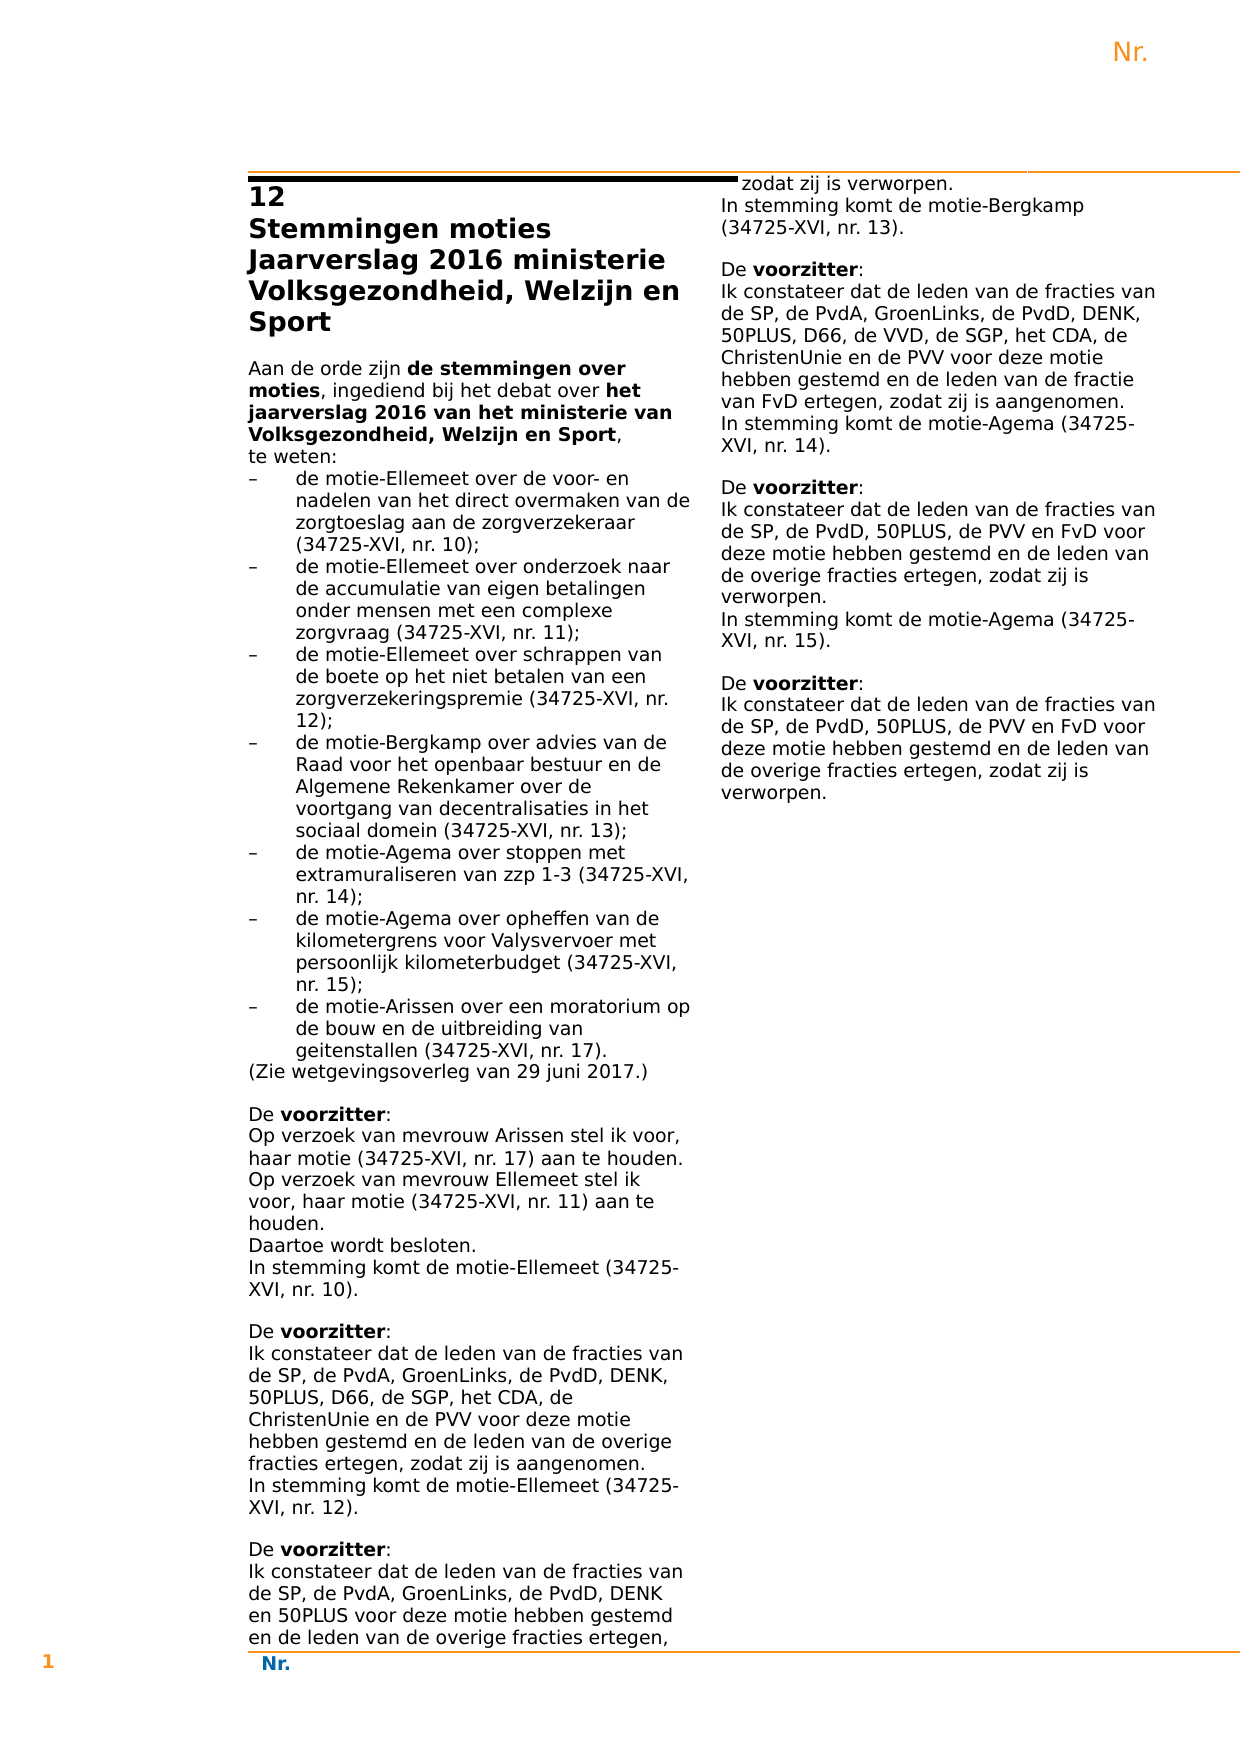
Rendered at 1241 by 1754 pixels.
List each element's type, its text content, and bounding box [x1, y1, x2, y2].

text Ik constateer dat de leden van de fracties van de SP, de PvdA, GroenLinks, de PvdD, DENK en 50PLUS voor deze motie hebben gestemd en de leden van de overige fracties ertegen, [248, 1561, 691, 1649]
text te weten: [248, 446, 691, 468]
text De voorzitter: [248, 1321, 691, 1343]
title 12 Stemmingen moties Jaarverslag 2016 ministerie Volksgezondheid, Welzijn en Sport [248, 182, 691, 338]
list de motie-Bergkamp over advies van de Raad voor het openbaar bestuur en de Algemene Rekenkamer over de voortgang van decentralisaties in het sociaal domein (34725-XVI, nr. 13); [248, 732, 691, 842]
text De voorzitter: [248, 1103, 691, 1125]
text De voorzitter: [721, 477, 1163, 498]
text In stemming komt de motie-Ellemeet (34725-XVI, nr. 10). [248, 1257, 691, 1301]
text In stemming komt de motie-Agema (34725-XVI, nr. 14). [721, 413, 1163, 457]
list de motie-Ellemeet over schrappen van de boete op het niet betalen van een zorgverzekeringspremie (34725-XVI, nr. 12); [248, 644, 691, 732]
text Aan de orde zijn de stemmingen over moties, ingediend bij het debat over het jaarverslag 2016 van het ministerie van Volksgezondheid, Welzijn en Sport, [248, 358, 691, 446]
text Ik constateer dat de leden van de fracties van de SP, de PvdA, GroenLinks, de PvdD, DENK, 50PLUS, D66, de SGP, het CDA, de ChristenUnie en de PVV voor deze motie hebben gestemd en de leden van de overige fracties ertegen, zodat zij is aangenomen. [248, 1343, 691, 1475]
list de motie-Agema over stoppen met extramuraliseren van zzp 1-3 (34725-XVI, nr. 14); [248, 842, 691, 908]
text Daartoe wordt besloten. [248, 1235, 691, 1257]
text zodat zij is verworpen. [721, 173, 1163, 195]
list de motie-Ellemeet over de voor- en nadelen van het direct overmaken van de zorgtoeslag aan de zorgverzekeraar (34725-XVI, nr. 10); [248, 468, 691, 556]
text In stemming komt de motie-Agema (34725-XVI, nr. 15). [721, 608, 1163, 652]
text De voorzitter: [248, 1539, 691, 1561]
list de motie-Agema over opheffen van de kilometergrens voor Valysvervoer met persoonlijk kilometerbudget (34725-XVI, nr. 15); [248, 908, 691, 996]
text In stemming komt de motie-Ellemeet (34725-XVI, nr. 12). [248, 1475, 691, 1519]
text Ik constateer dat de leden van de fracties van de SP, de PvdA, GroenLinks, de PvdD, DENK, 50PLUS, D66, de VVD, de SGP, het CDA, de ChristenUnie en de PVV voor deze motie hebben gestemd en de leden van de fractie van FvD ertegen, zodat zij is aangenomen. [721, 281, 1163, 413]
text De voorzitter: [721, 672, 1163, 694]
text De voorzitter: [721, 259, 1163, 281]
text In stemming komt de motie-Bergkamp (34725-XVI, nr. 13). [721, 195, 1163, 239]
text (Zie wetgevingsoverleg van 29 juni 2017.) [248, 1061, 691, 1083]
list de motie-Ellemeet over onderzoek naar de accumulatie van eigen betalingen onder mensen met een complexe zorgvraag (34725-XVI, nr. 11); [248, 556, 691, 644]
text Ik constateer dat de leden van de fracties van de SP, de PvdD, 50PLUS, de PVV en FvD voor deze motie hebben gestemd en de leden van de overige fracties ertegen, zodat zij is verworpen. [721, 694, 1163, 804]
text Op verzoek van mevrouw Arissen stel ik voor, haar motie (34725-XVI, nr. 17) aan te houden. Op verzoek van mevrouw Ellemeet stel ik voor, haar motie (34725-XVI, nr. 11) aan te houden. [248, 1125, 691, 1235]
text Ik constateer dat de leden van de fracties van de SP, de PvdD, 50PLUS, de PVV en FvD voor deze motie hebben gestemd en de leden van de overige fracties ertegen, zodat zij is verworpen. [721, 498, 1163, 608]
list de motie-Arissen over een moratorium op de bouw en de uitbreiding van geitenstallen (34725-XVI, nr. 17). [248, 996, 691, 1061]
